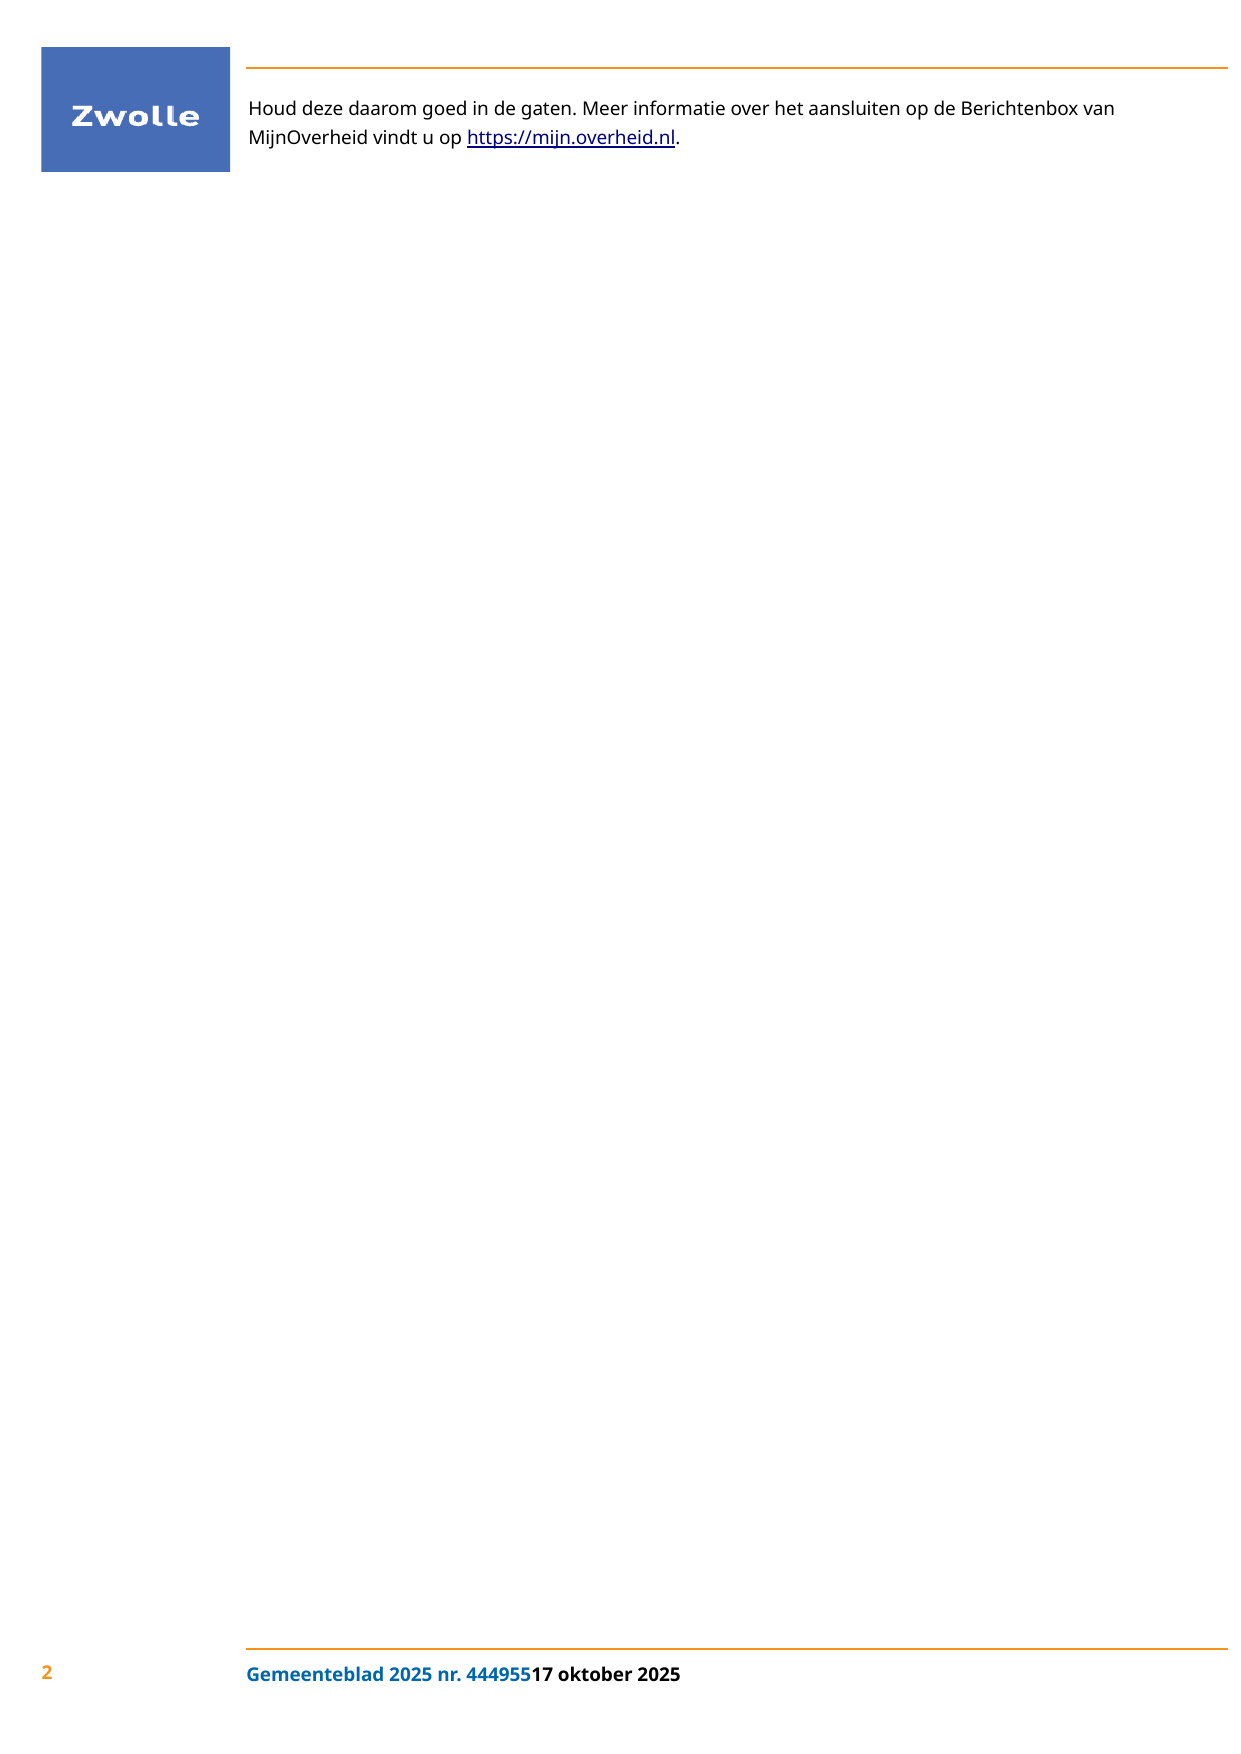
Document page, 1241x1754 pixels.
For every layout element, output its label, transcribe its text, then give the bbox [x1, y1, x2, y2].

picture [41, 47, 231, 172]
text Houd deze daarom goed in de gaten. Meer informatie over het aansluiten op de Berichtenbox van MijnOverheid vindt u op https://mijn.overheid.nl. [248, 95, 1152, 150]
